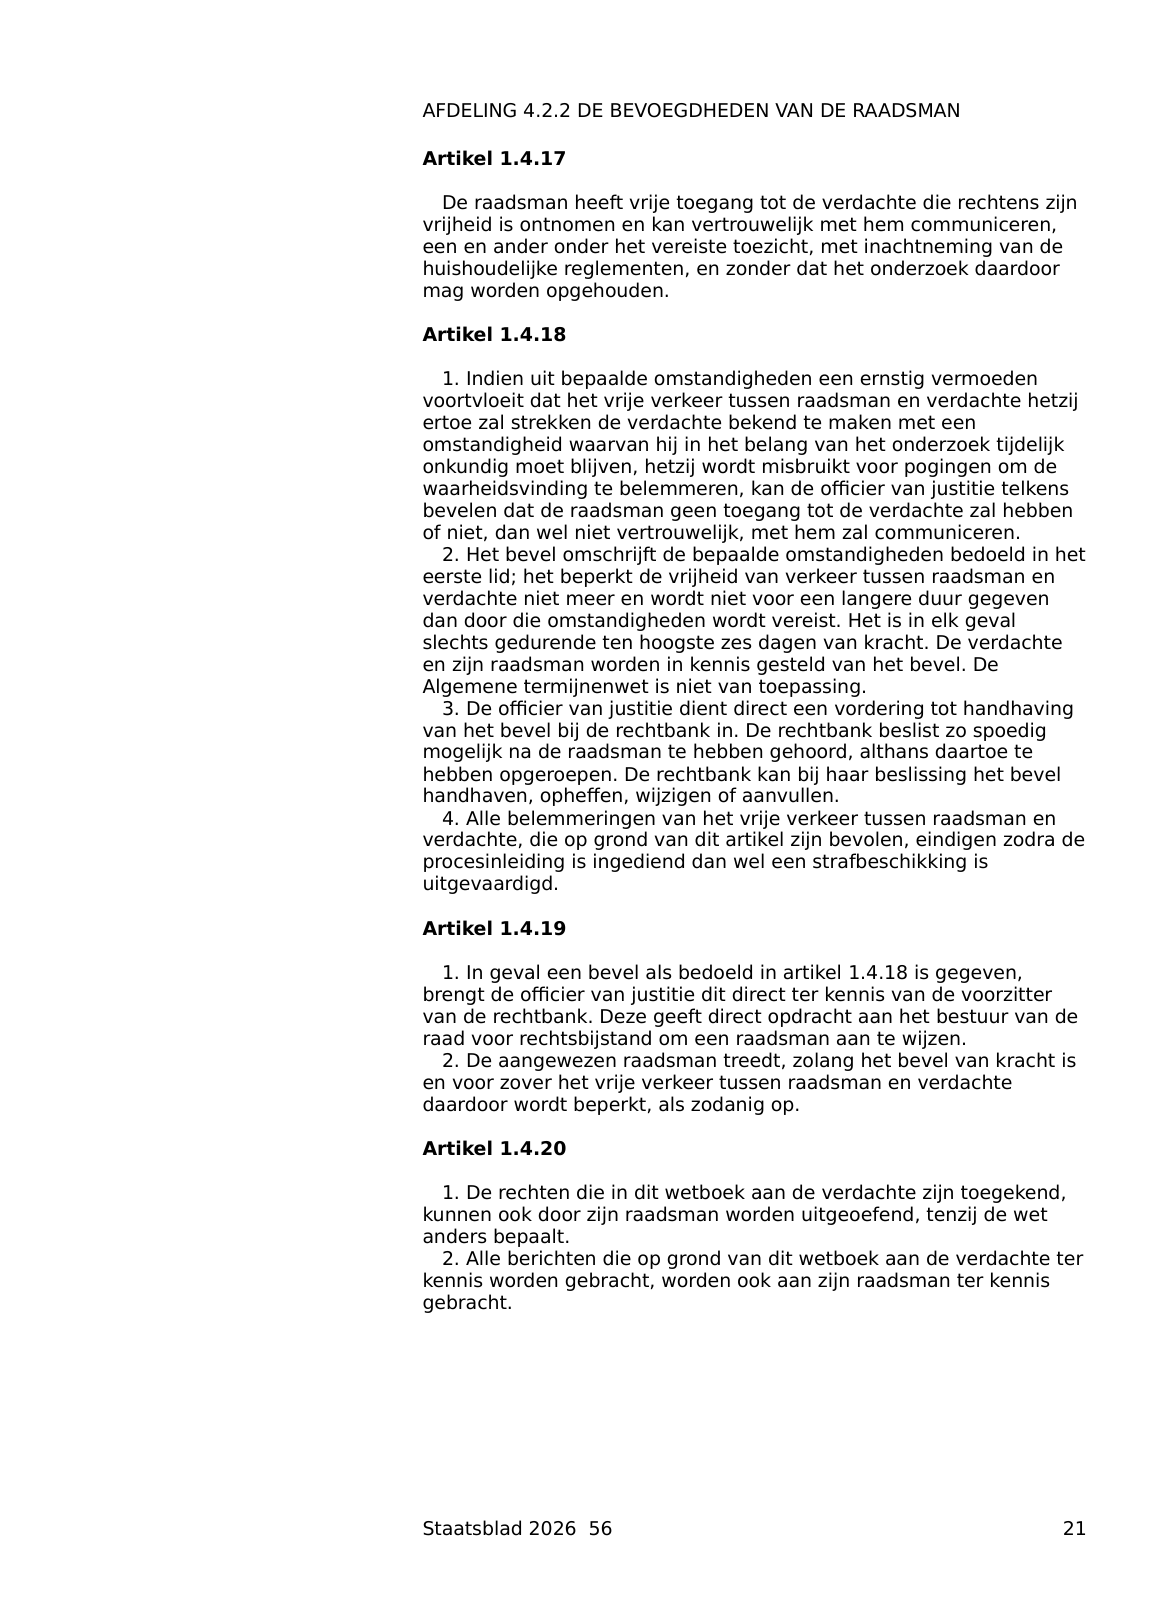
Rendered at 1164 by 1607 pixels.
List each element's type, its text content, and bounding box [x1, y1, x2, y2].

text 2. Het bevel omschrijft de bepaalde omstandigheden bedoeld in het eerste lid; het beperkt de vrijheid van verkeer tussen raadsman en verdachte niet meer en wordt niet voor een langere duur gegeven dan door die omstandigheden wordt vereist. Het is in elk geval slechts gedurende ten hoogste zes dagen van kracht. De verdachte en zijn raadsman worden in kennis gesteld van het bevel. De Algemene termijnenwet is niet van toepassing. [422, 544, 1087, 697]
text 1. Indien uit bepaalde omstandigheden een ernstig vermoeden voortvloeit dat het vrije verkeer tussen raadsman en verdachte hetzij ertoe zal strekken de verdachte bekend te maken met een omstandigheid waarvan hij in het belang van het onderzoek tijdelijk onkundig moet blijven, hetzij wordt misbruikt voor pogingen om de waarheidsvinding te belemmeren, kan de officier van justitie telkens bevelen dat de raadsman geen toegang tot de verdachte zal hebben of niet, dan wel niet vertrouwelijk, met hem zal communiceren. [422, 368, 1087, 544]
text 2. Alle berichten die op grond van dit wetboek aan de verdachte ter kennis worden gebracht, worden ook aan zijn raadsman ter kennis gebracht. [422, 1248, 1087, 1314]
subtitle Artikel 1.4.20 [422, 1138, 1087, 1160]
text 2. De aangewezen raadsman treedt, zolang het bevel van kracht is en voor zover het vrije verkeer tussen raadsman en verdachte daardoor wordt beperkt, als zodanig op. [422, 1049, 1087, 1116]
subtitle AFDELING 4.2.2 DE BEVOEGDHEDEN VAN DE RAADSMAN [422, 100, 1087, 122]
text 3. De officier van justitie dient direct een vordering tot handhaving van het bevel bij de rechtbank in. De rechtbank beslist zo spoedig mogelijk na de raadsman te hebben gehoord, althans daartoe te hebben opgeroepen. De rechtbank kan bij haar beslissing het bevel handhaven, opheffen, wijzigen of aanvullen. [422, 697, 1087, 807]
text 1. In geval een bevel als bedoeld in artikel 1.4.18 is gegeven, brengt de officier van justitie dit direct ter kennis van de voorzitter van de rechtbank. Deze geeft direct opdracht aan het bestuur van de raad voor rechtsbijstand om een raadsman aan te wijzen. [422, 962, 1087, 1049]
subtitle Artikel 1.4.18 [422, 324, 1087, 346]
text De raadsman heeft vrije toegang tot de verdachte die rechtens zijn vrijheid is ontnomen en kan vertrouwelijk met hem communiceren, een en ander onder het vereiste toezicht, met inachtneming van de huishoudelijke reglementen, en zonder dat het onderzoek daardoor mag worden opgehouden. [422, 192, 1087, 301]
subtitle Artikel 1.4.17 [422, 147, 1087, 169]
subtitle Artikel 1.4.19 [422, 917, 1087, 939]
text 4. Alle belemmeringen van het vrije verkeer tussen raadsman en verdachte, die op grond van dit artikel zijn bevolen, eindigen zodra de procesinleiding is ingediend dan wel een strafbeschikking is uitgevaardigd. [422, 807, 1087, 895]
text 1. De rechten die in dit wetboek aan de verdachte zijn toegekend, kunnen ook door zijn raadsman worden uitgeoefend, tenzij de wet anders bepaalt. [422, 1182, 1087, 1248]
